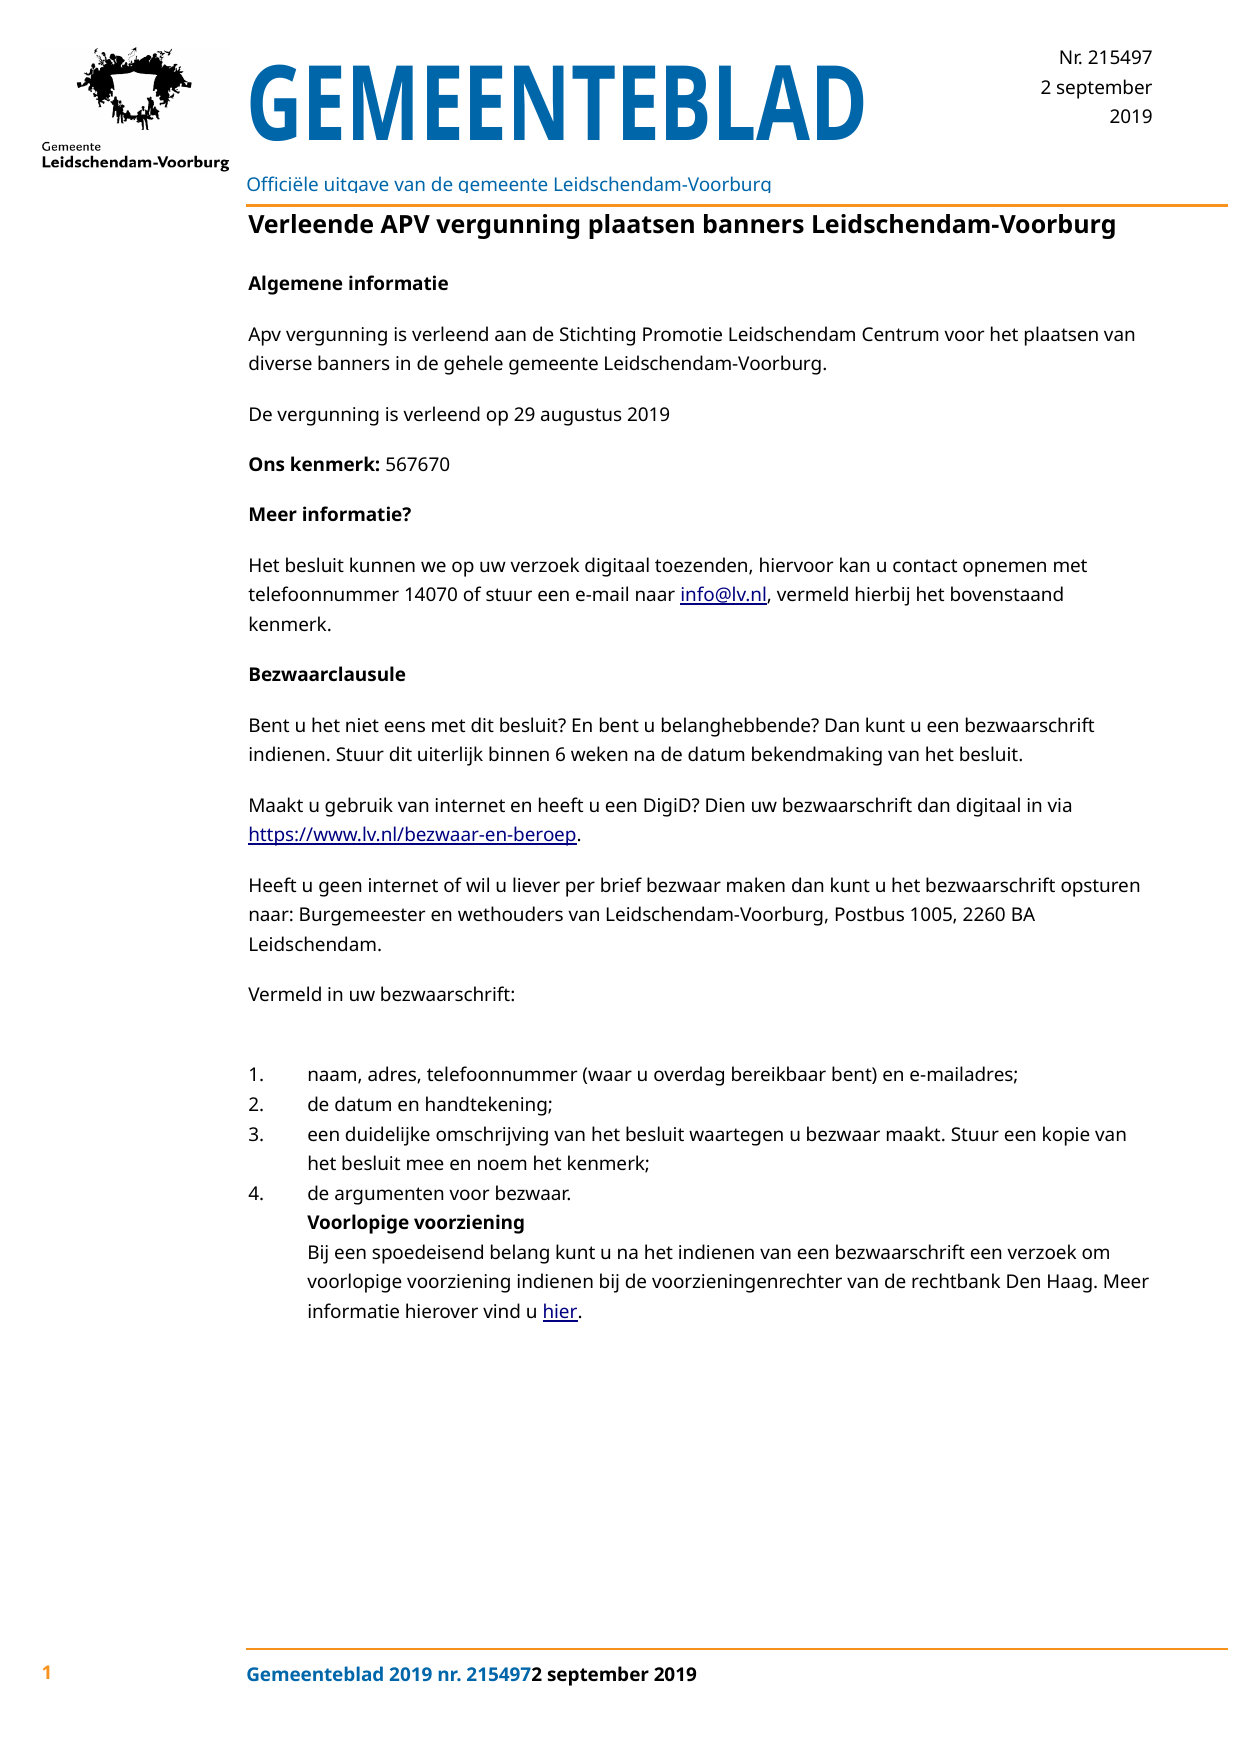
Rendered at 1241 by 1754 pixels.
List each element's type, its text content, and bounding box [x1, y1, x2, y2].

list de argumenten voor bezwaar. [248, 1180, 1152, 1206]
list naam, adres, telefoonnummer (waar u overdag bereikbaar bent) en e-mailadres; [248, 1062, 1152, 1087]
picture [41, 47, 231, 172]
list een duidelijke omschrijving van het besluit waartegen u bezwaar maakt. Stuur een kopie van het besluit mee en noem het kenmerk; [248, 1121, 1152, 1176]
text Heeft u geen internet of wil u liever per brief bezwaar maken dan kunt u het bezwaarschrift opsturen naar: Burgemeester en wethouders van Leidschendam-Voorburg, Postbus 1005, 2260 BA Leidschendam. [248, 872, 1152, 957]
text Vermeld in uw bezwaarschrift: [248, 982, 1152, 1007]
list Voorlopige voorziening [248, 1209, 1152, 1235]
text Het besluit kunnen we op uw verzoek digitaal toezenden, hiervoor kan u contact opnemen met telefoonnummer 14070 of stuur een e-mail naar info@lv.nl, vermeld hierbij het bovenstaand kenmerk. [248, 552, 1152, 637]
text Maakt u gebruik van internet en heeft u een DigiD? Dien uw bezwaarschrift dan digitaal in via https://www.lv.nl/bezwaar-en-beroep. [248, 792, 1152, 847]
text Bent u het niet eens met dit besluit? En bent u belanghebbende? Dan kunt u een bezwaarschrift indienen. Stuur dit uiterlijk binnen 6 weken na de datum bekendmaking van het besluit. [248, 712, 1152, 767]
text Meer informatie? [248, 502, 1152, 527]
text Verleende APV vergunning plaatsen banners Leidschendam-Voorburg [248, 207, 1152, 241]
list de datum en handtekening; [248, 1091, 1152, 1117]
text Algemene informatie [248, 270, 1152, 296]
text Apv vergunning is verleend aan de Stichting Promotie Leidschendam Centrum voor het plaatsen van diverse banners in de gehele gemeente Leidschendam-Voorburg. [248, 321, 1152, 376]
list Bij een spoedeisend belang kunt u na het indienen van een bezwaarschrift een verzoek om voorlopige voorziening indienen bij de voorzieningenrechter van de rechtbank Den Haag. Meer informatie hierover vind u hier. [248, 1239, 1152, 1324]
text Bezwaarclausule [248, 662, 1152, 687]
text De vergunning is verleend op 29 augustus 2019 [248, 401, 1152, 426]
text Ons kenmerk: 567670 [248, 451, 1152, 477]
